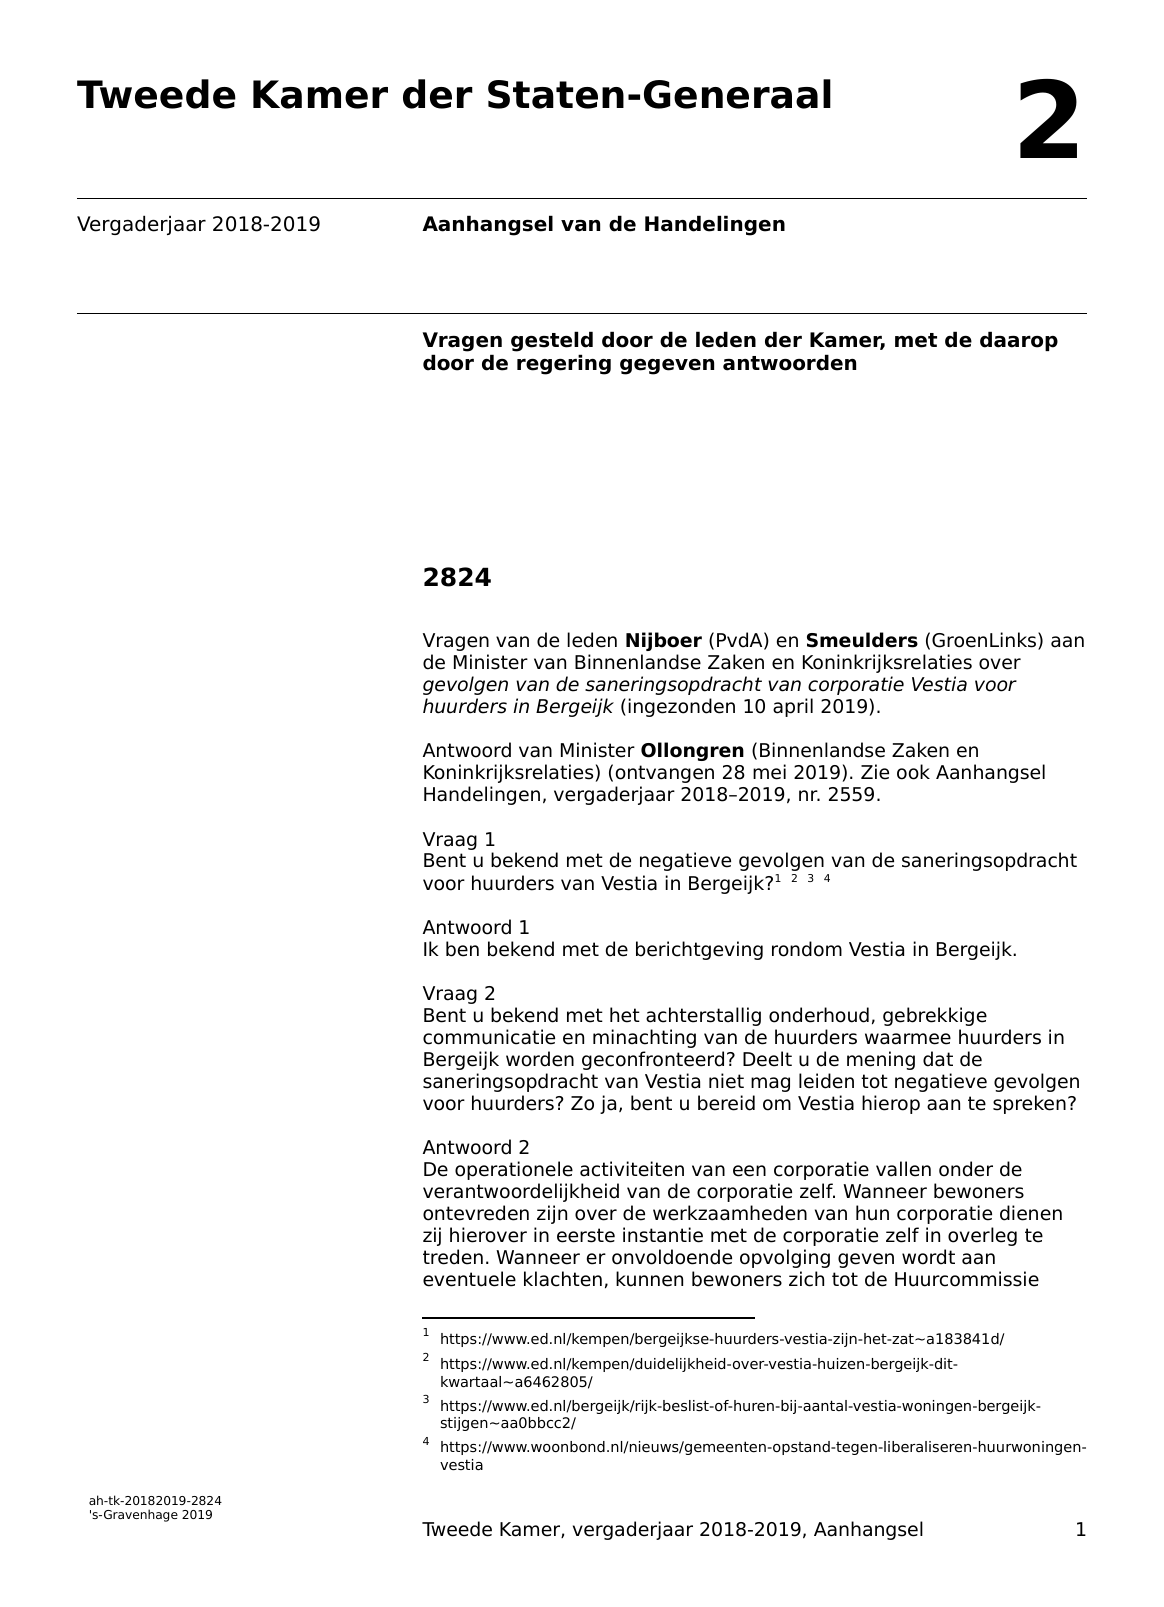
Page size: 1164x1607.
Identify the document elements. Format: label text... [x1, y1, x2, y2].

text https://www.woonbond.nl/nieuws/gemeenten-opstand-tegen-liberaliseren-huurwoningen-vestia [422, 1435, 1087, 1474]
text Ik ben bekend met de berichtgeving rondom Vestia in Bergeijk. [422, 938, 1087, 961]
text Antwoord 1 [422, 917, 1087, 938]
text https://www.ed.nl/kempen/bergeijkse-huurders-vestia-zijn-het-zat~a183841d/ [422, 1327, 1087, 1349]
text ah-tk-20182019-2824 [88, 1494, 323, 1508]
text 's-Gravenhage 2019 [88, 1508, 323, 1522]
text https://www.ed.nl/kempen/duidelijkheid-over-vestia-huizen-bergeijk-dit-kwartaal~a6462805/ [422, 1352, 1087, 1391]
table_cell Vergaderjaar 2018-2019 [77, 199, 422, 313]
text 2824 [422, 563, 1087, 592]
text Vragen van de leden Nijboer (PvdA) en Smeulders (GroenLinks) aan de Minister van Binnenlandse Zaken en Koninkrijksrelaties over gevolgen van de saneringsopdracht van corporatie Vestia voor huurders in Bergeijk (ingezonden 10 april 2019). [422, 630, 1087, 718]
table_cell [77, 314, 422, 375]
table_cell Vragen gesteld door de leden der Kamer, met de daarop door de regering gegeven antwoorden [422, 314, 1087, 375]
text Bent u bekend met het achterstallig onderhoud, gebrekkige communicatie en minachting van de huurders waarmee huurders in Bergeijk worden geconfronteerd? Deelt u de mening dat de saneringsopdracht van Vestia niet mag leiden tot negatieve gevolgen voor huurders? Zo ja, bent u bereid om Vestia hierop aan te spreken? [422, 1005, 1087, 1114]
table_header Tweede Kamer der Staten-Generaal [77, 59, 886, 198]
table_cell Aanhangsel van de Handelingen [422, 199, 1087, 313]
text Bent u bekend met de negatieve gevolgen van de saneringsopdracht voor huurders van Vestia in Bergeijk? [422, 850, 1087, 894]
text Vraag 1 [422, 828, 1087, 850]
text De operationele activiteiten van een corporatie vallen onder de verantwoordelijkheid van de corporatie zelf. Wanneer bewoners ontevreden zijn over de werkzaamheden van hun corporatie dienen zij hierover in eerste instantie met de corporatie zelf in overleg te treden. Wanneer er onvoldoende opvolging geven wordt aan eventuele klachten, kunnen bewoners zich tot de Huurcommissie [422, 1159, 1087, 1291]
text Antwoord 2 [422, 1137, 1087, 1159]
text Vraag 2 [422, 983, 1087, 1005]
text Antwoord van Minister Ollongren (Binnenlandse Zaken en Koninkrijksrelaties) (ontvangen 28 mei 2019). Zie ook Aanhangsel Handelingen, vergaderjaar 2018–2019, nr. 2559. [422, 740, 1087, 806]
table_header 2 [886, 59, 1087, 198]
text https://www.ed.nl/bergeijk/rijk-beslist-of-huren-bij-aantal-vestia-woningen-bergeijk-stijgen~aa0bbcc2/ [422, 1393, 1087, 1432]
